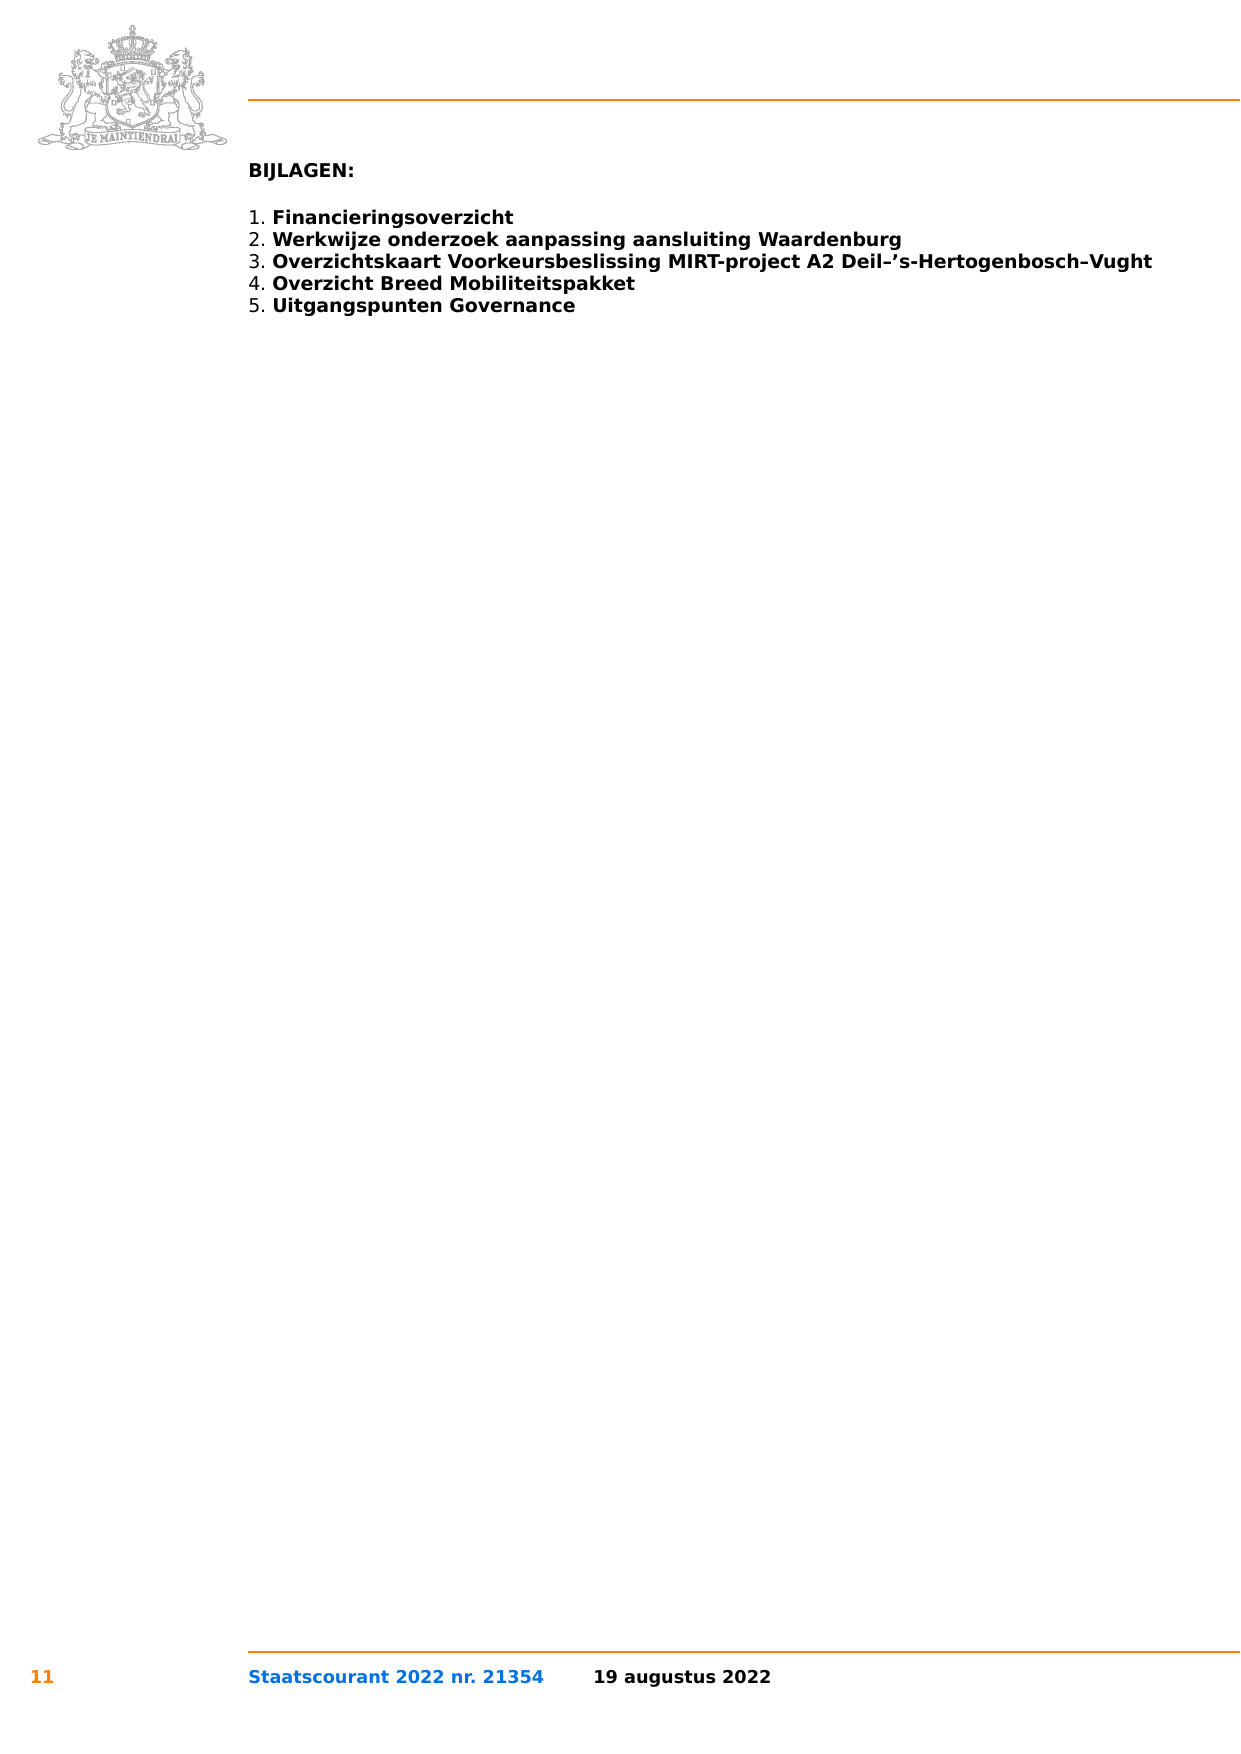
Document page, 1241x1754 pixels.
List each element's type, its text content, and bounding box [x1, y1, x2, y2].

subtitle BIJLAGEN: [248, 160, 1163, 182]
text 1. Financieringsoverzicht [248, 207, 1163, 229]
text 5. Uitgangspunten Governance [248, 295, 1163, 317]
text 3. Overzichtskaart Voorkeursbeslissing MIRT-project A2 Deil–’s-Hertogenbosch–Vught [248, 251, 1163, 273]
text 4. Overzicht Breed Mobiliteitspakket [248, 273, 1163, 295]
picture [38, 25, 227, 150]
text 2. Werkwijze onderzoek aanpassing aansluiting Waardenburg [248, 229, 1163, 251]
